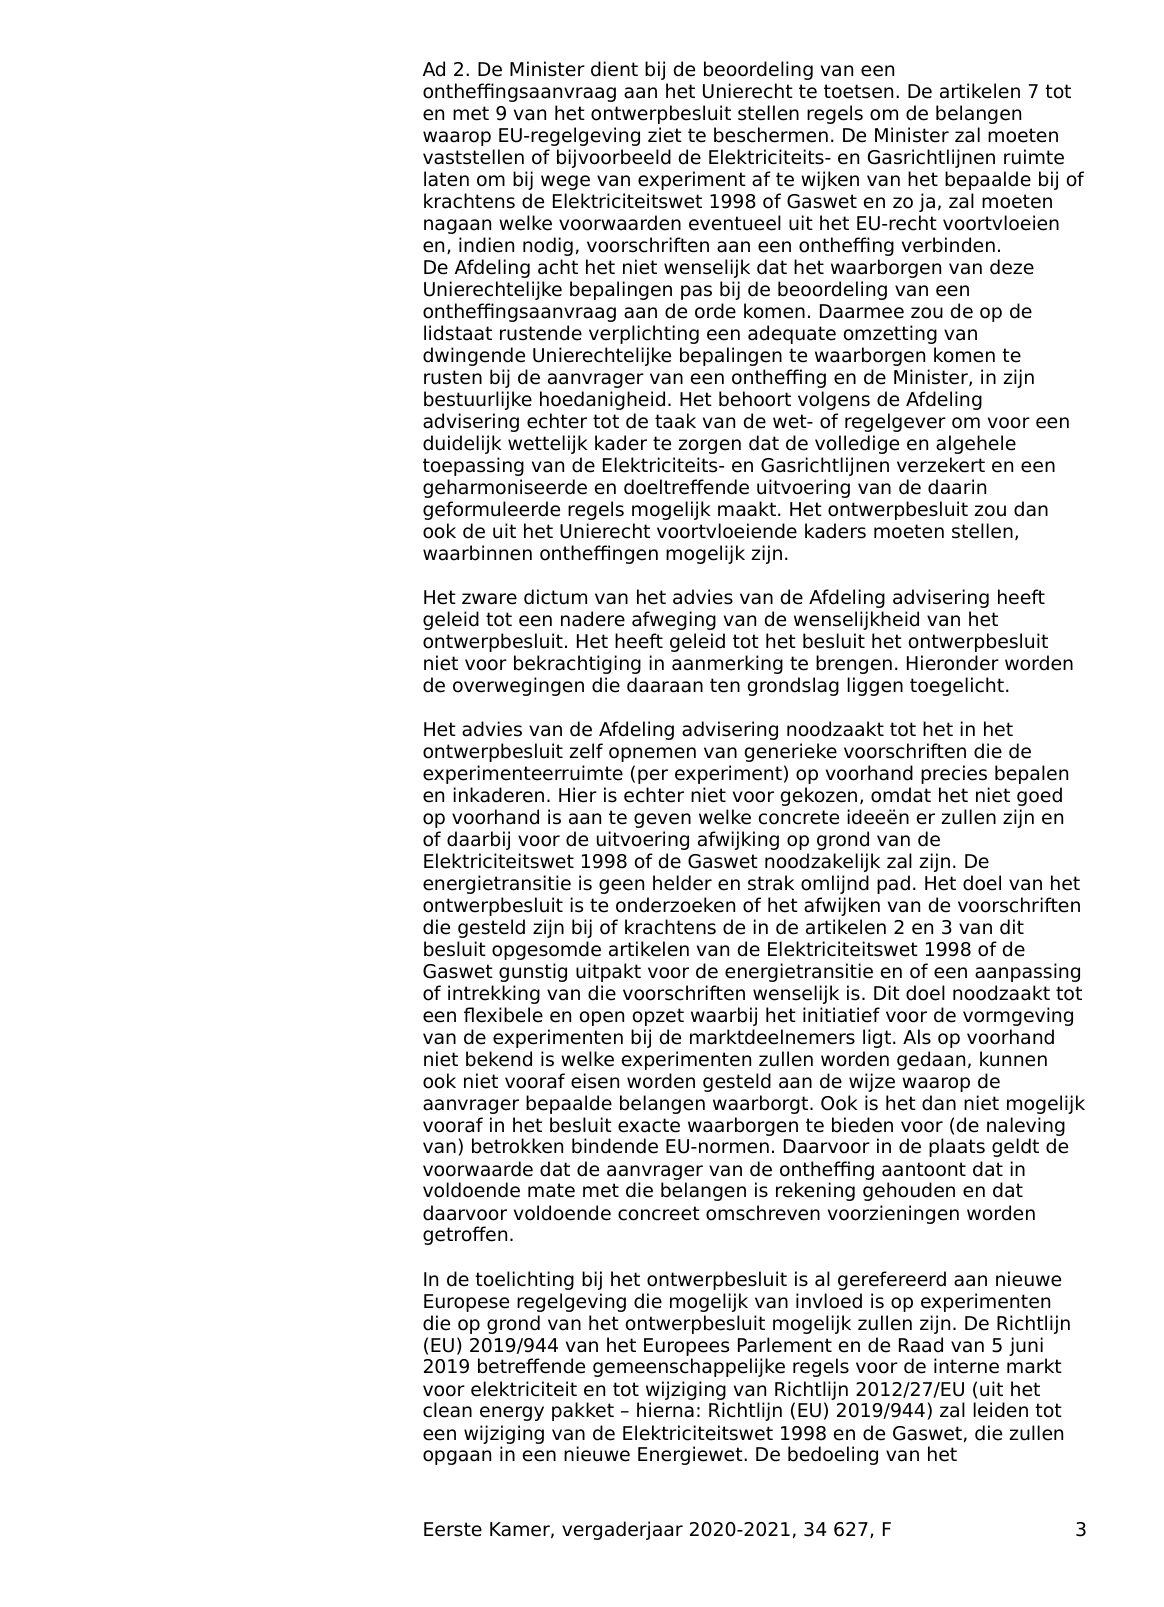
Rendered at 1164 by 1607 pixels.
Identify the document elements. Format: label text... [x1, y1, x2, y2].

text De Afdeling acht het niet wenselijk dat het waarborgen van deze Unierechtelijke bepalingen pas bij de beoordeling van een ontheffingsaanvraag aan de orde komen. Daarmee zou de op de lidstaat rustende verplichting een adequate omzetting van dwingende Unierechtelijke bepalingen te waarborgen komen te rusten bij de aanvrager van een ontheffing en de Minister, in zijn bestuurlijke hoedanigheid. Het behoort volgens de Afdeling advisering echter tot de taak van de wet- of regelgever om voor een duidelijk wettelijk kader te zorgen dat de volledige en algehele toepassing van de Elektriciteits- en Gasrichtlijnen verzekert en een geharmoniseerde en doeltreffende uitvoering van de daarin geformuleerde regels mogelijk maakt. Het ontwerpbesluit zou dan ook de uit het Unierecht voortvloeiende kaders moeten stellen, waarbinnen ontheffingen mogelijk zijn. [422, 257, 1087, 564]
text In de toelichting bij het ontwerpbesluit is al gerefereerd aan nieuwe Europese regelgeving die mogelijk van invloed is op experimenten die op grond van het ontwerpbesluit mogelijk zullen zijn. De Richtlijn (EU) 2019/944 van het Europees Parlement en de Raad van 5 juni 2019 betreffende gemeenschappelijke regels voor de interne markt voor elektriciteit en tot wijziging van Richtlijn 2012/27/EU (uit het clean energy pakket – hierna: Richtlijn (EU) 2019/944) zal leiden tot een wijziging van de Elektriciteitswet 1998 en de Gaswet, die zullen opgaan in een nieuwe Energiewet. De bedoeling van het [422, 1268, 1087, 1466]
text Ad 2. De Minister dient bij de beoordeling van een ontheffingsaanvraag aan het Unierecht te toetsen. De artikelen 7 tot en met 9 van het ontwerpbesluit stellen regels om de belangen waarop EU-regelgeving ziet te beschermen. De Minister zal moeten vaststellen of bijvoorbeeld de Elektriciteits- en Gasrichtlijnen ruimte laten om bij wege van experiment af te wijken van het bepaalde bij of krachtens de Elektriciteitswet 1998 of Gaswet en zo ja, zal moeten nagaan welke voorwaarden eventueel uit het EU-recht voortvloeien en, indien nodig, voorschriften aan een ontheffing verbinden. [422, 59, 1087, 257]
text Het advies van de Afdeling advisering noodzaakt tot het in het ontwerpbesluit zelf opnemen van generieke voorschriften die de experimenteerruimte (per experiment) op voorhand precies bepalen en inkaderen. Hier is echter niet voor gekozen, omdat het niet goed op voorhand is aan te geven welke concrete ideeën er zullen zijn en of daarbij voor de uitvoering afwijking op grond van de Elektriciteitswet 1998 of de Gaswet noodzakelijk zal zijn. De energietransitie is geen helder en strak omlijnd pad. Het doel van het ontwerpbesluit is te onderzoeken of het afwijken van de voorschriften die gesteld zijn bij of krachtens de in de artikelen 2 en 3 van dit besluit opgesomde artikelen van de Elektriciteitswet 1998 of de Gaswet gunstig uitpakt voor de energietransitie en of een aanpassing of intrekking van die voorschriften wenselijk is. Dit doel noodzaakt tot een flexibele en open opzet waarbij het initiatief voor de vormgeving van de experimenten bij de marktdeelnemers ligt. Als op voorhand niet bekend is welke experimenten zullen worden gedaan, kunnen ook niet vooraf eisen worden gesteld aan de wijze waarop de aanvrager bepaalde belangen waarborgt. Ook is het dan niet mogelijk vooraf in het besluit exacte waarborgen te bieden voor (de naleving van) betrokken bindende EU-normen. Daarvoor in de plaats geldt de voorwaarde dat de aanvrager van de ontheffing aantoont dat in voldoende mate met die belangen is rekening gehouden en dat daarvoor voldoende concreet omschreven voorzieningen worden getroffen. [422, 719, 1087, 1246]
text Het zware dictum van het advies van de Afdeling advisering heeft geleid tot een nadere afweging van de wenselijkheid van het ontwerpbesluit. Het heeft geleid tot het besluit het ontwerpbesluit niet voor bekrachtiging in aanmerking te brengen. Hieronder worden de overwegingen die daaraan ten grondslag liggen toegelicht. [422, 587, 1087, 697]
